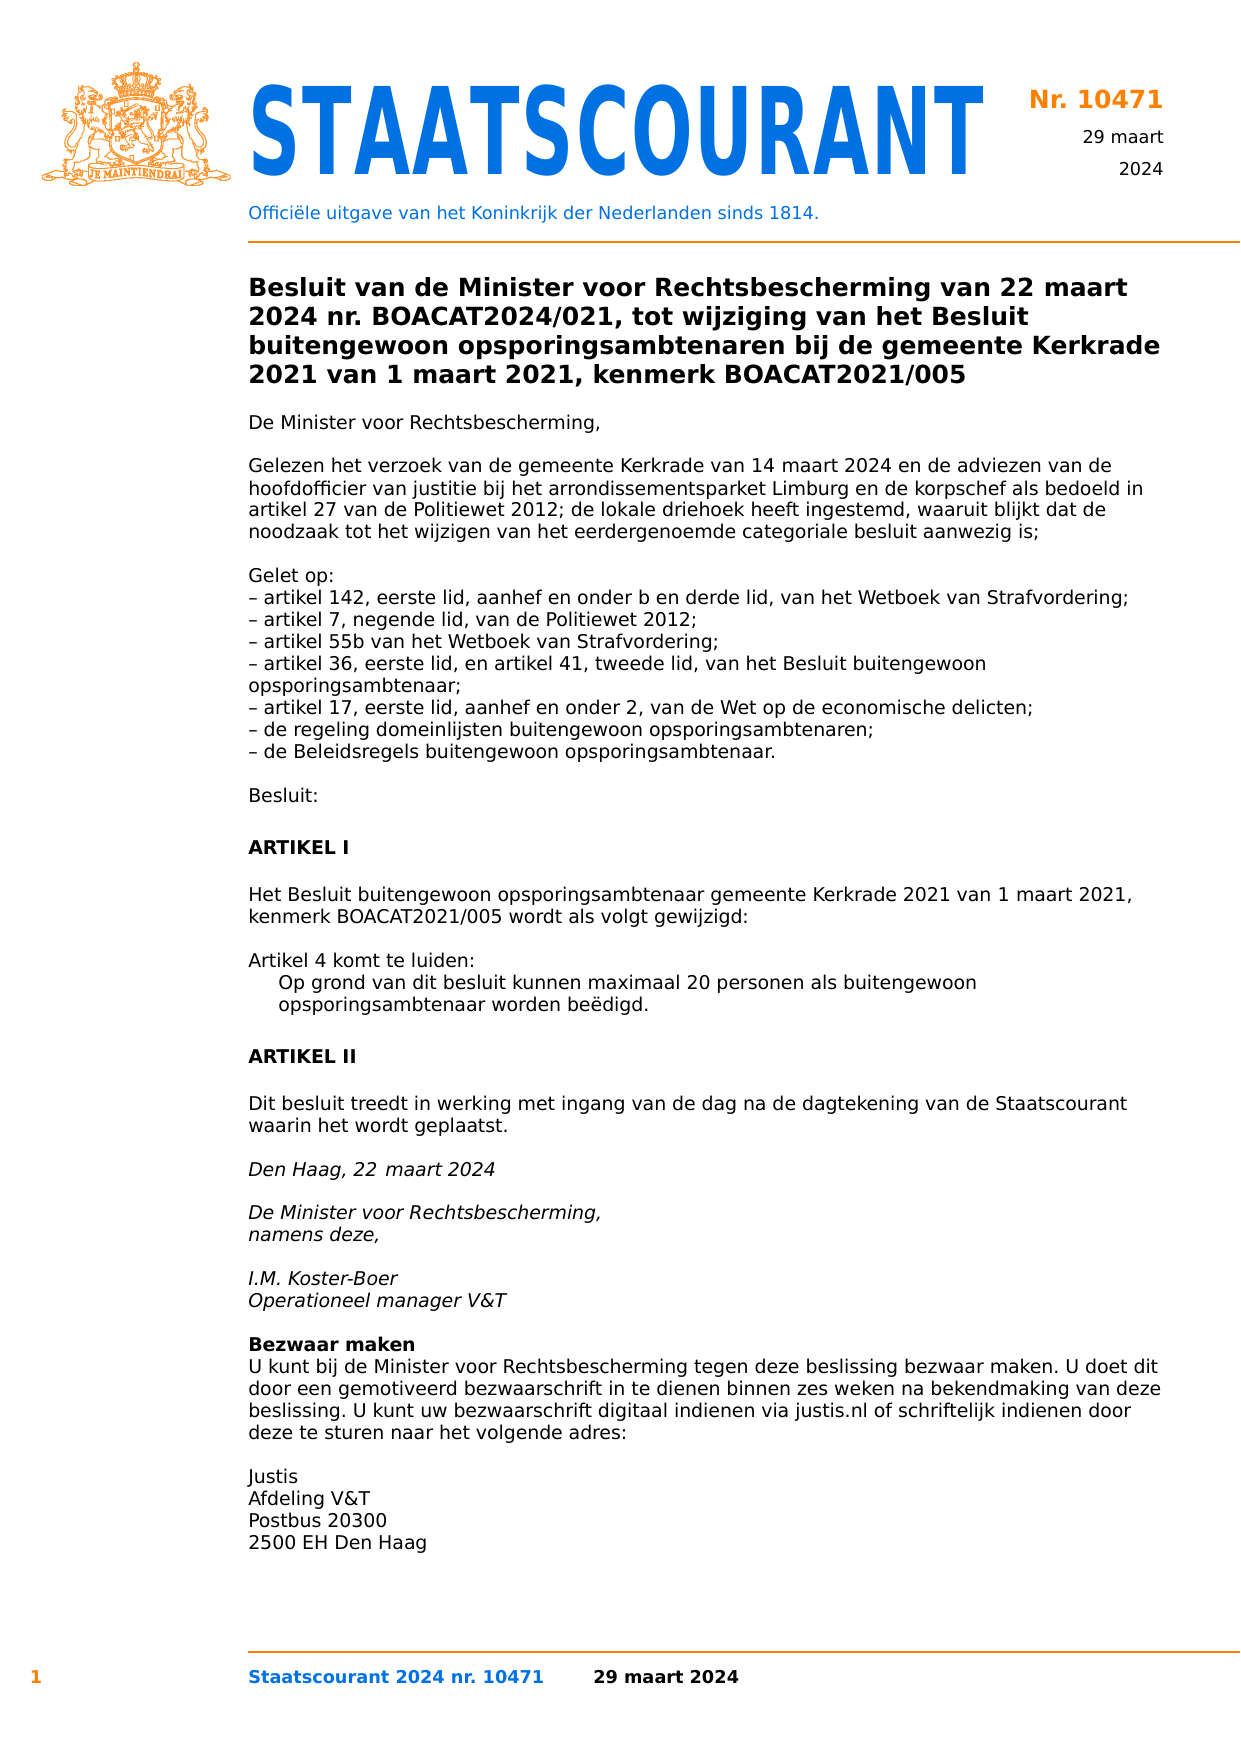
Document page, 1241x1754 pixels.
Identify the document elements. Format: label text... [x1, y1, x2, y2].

text – de regeling domeinlijsten buitengewoon opsporingsambtenaren; [248, 719, 1163, 741]
text Bezwaar maken [248, 1334, 1163, 1356]
text De Minister voor Rechtsbescherming, [248, 412, 1163, 433]
table_header STAATSCOURANT [248, 62, 998, 203]
text Op grond van dit besluit kunnen maximaal 20 personen als buitengewoon opsporingsambtenaar worden beëdigd. [278, 972, 1163, 1016]
text Het Besluit buitengewoon opsporingsambtenaar gemeente Kerkrade 2021 van 1 maart 2021, kenmerk BOACAT2021/005 wordt als volgt gewijzigd: [248, 884, 1163, 928]
text Postbus 20300 [248, 1510, 1163, 1532]
table_cell 29 maart [998, 121, 1240, 153]
text Besluit: [248, 785, 1163, 807]
subtitle ARTIKEL I [248, 837, 1163, 859]
subtitle ARTIKEL II [248, 1046, 1163, 1068]
text Afdeling V&T [248, 1488, 1163, 1510]
table_cell 2024 [998, 153, 1240, 203]
text Gelezen het verzoek van de gemeente Kerkrade van 14 maart 2024 en de adviezen van de hoofdofficier van justitie bij het arrondissementsparket Limburg en de korpschef als bedoeld in artikel 27 van de Politiewet 2012; de lokale driehoek heeft ingestemd, waaruit blijkt dat de noodzaak tot het wijzigen van het eerdergenoemde categoriale besluit aanwezig is; [248, 455, 1163, 543]
text – artikel 55b van het Wetboek van Strafvordering; [248, 631, 1163, 653]
text – artikel 142, eerste lid, aanhef en onder b en derde lid, van het Wetboek van Strafvordering; [248, 587, 1163, 609]
picture [41, 62, 231, 186]
table_header [25, 62, 248, 241]
text U kunt bij de Minister voor Rechtsbescherming tegen deze beslissing bezwaar maken. U doet dit door een gemotiveerd bezwaarschrift in te dienen binnen zes weken na bekendmaking van deze beslissing. U kunt uw bezwaarschrift digitaal indienen via justis.nl of schriftelijk indienen door deze te sturen naar het volgende adres: [248, 1356, 1163, 1444]
text – de Beleidsregels buitengewoon opsporingsambtenaar. [248, 741, 1163, 763]
text Justis [248, 1466, 1163, 1488]
text – artikel 36, eerste lid, en artikel 41, tweede lid, van het Besluit buitengewoon opsporingsambtenaar; [248, 653, 1163, 697]
text Dit besluit treedt in werking met ingang van de dag na de dagtekening van de Staatscourant waarin het wordt geplaatst. [248, 1093, 1163, 1137]
text 2500 EH Den Haag [248, 1532, 1163, 1554]
text Artikel 4 komt te luiden: [248, 950, 1163, 972]
text Den Haag, 22 maart 2024 [248, 1158, 1163, 1180]
text – artikel 17, eerste lid, aanhef en onder 2, van de Wet op de economische delicten; [248, 697, 1163, 719]
table_cell Officiële uitgave van het Koninkrijk der Nederlanden sinds 1814. [248, 203, 1240, 241]
text – artikel 7, negende lid, van de Politiewet 2012; [248, 609, 1163, 631]
subtitle Besluit van de Minister voor Rechtsbescherming van 22 maart 2024 nr. BOACAT2024/021, tot wijziging van het Besluit buitengewoon opsporingsambtenaren bij de gemeente Kerkrade 2021 van 1 maart 2021, kenmerk BOACAT2021/005 [248, 273, 1163, 390]
text De Minister voor Rechtsbescherming, namens deze, I.M. Koster-Boer Operationeel manager V&T [248, 1202, 1163, 1312]
table_header Nr. 10471 [998, 62, 1240, 121]
text Gelet op: [248, 565, 1163, 587]
